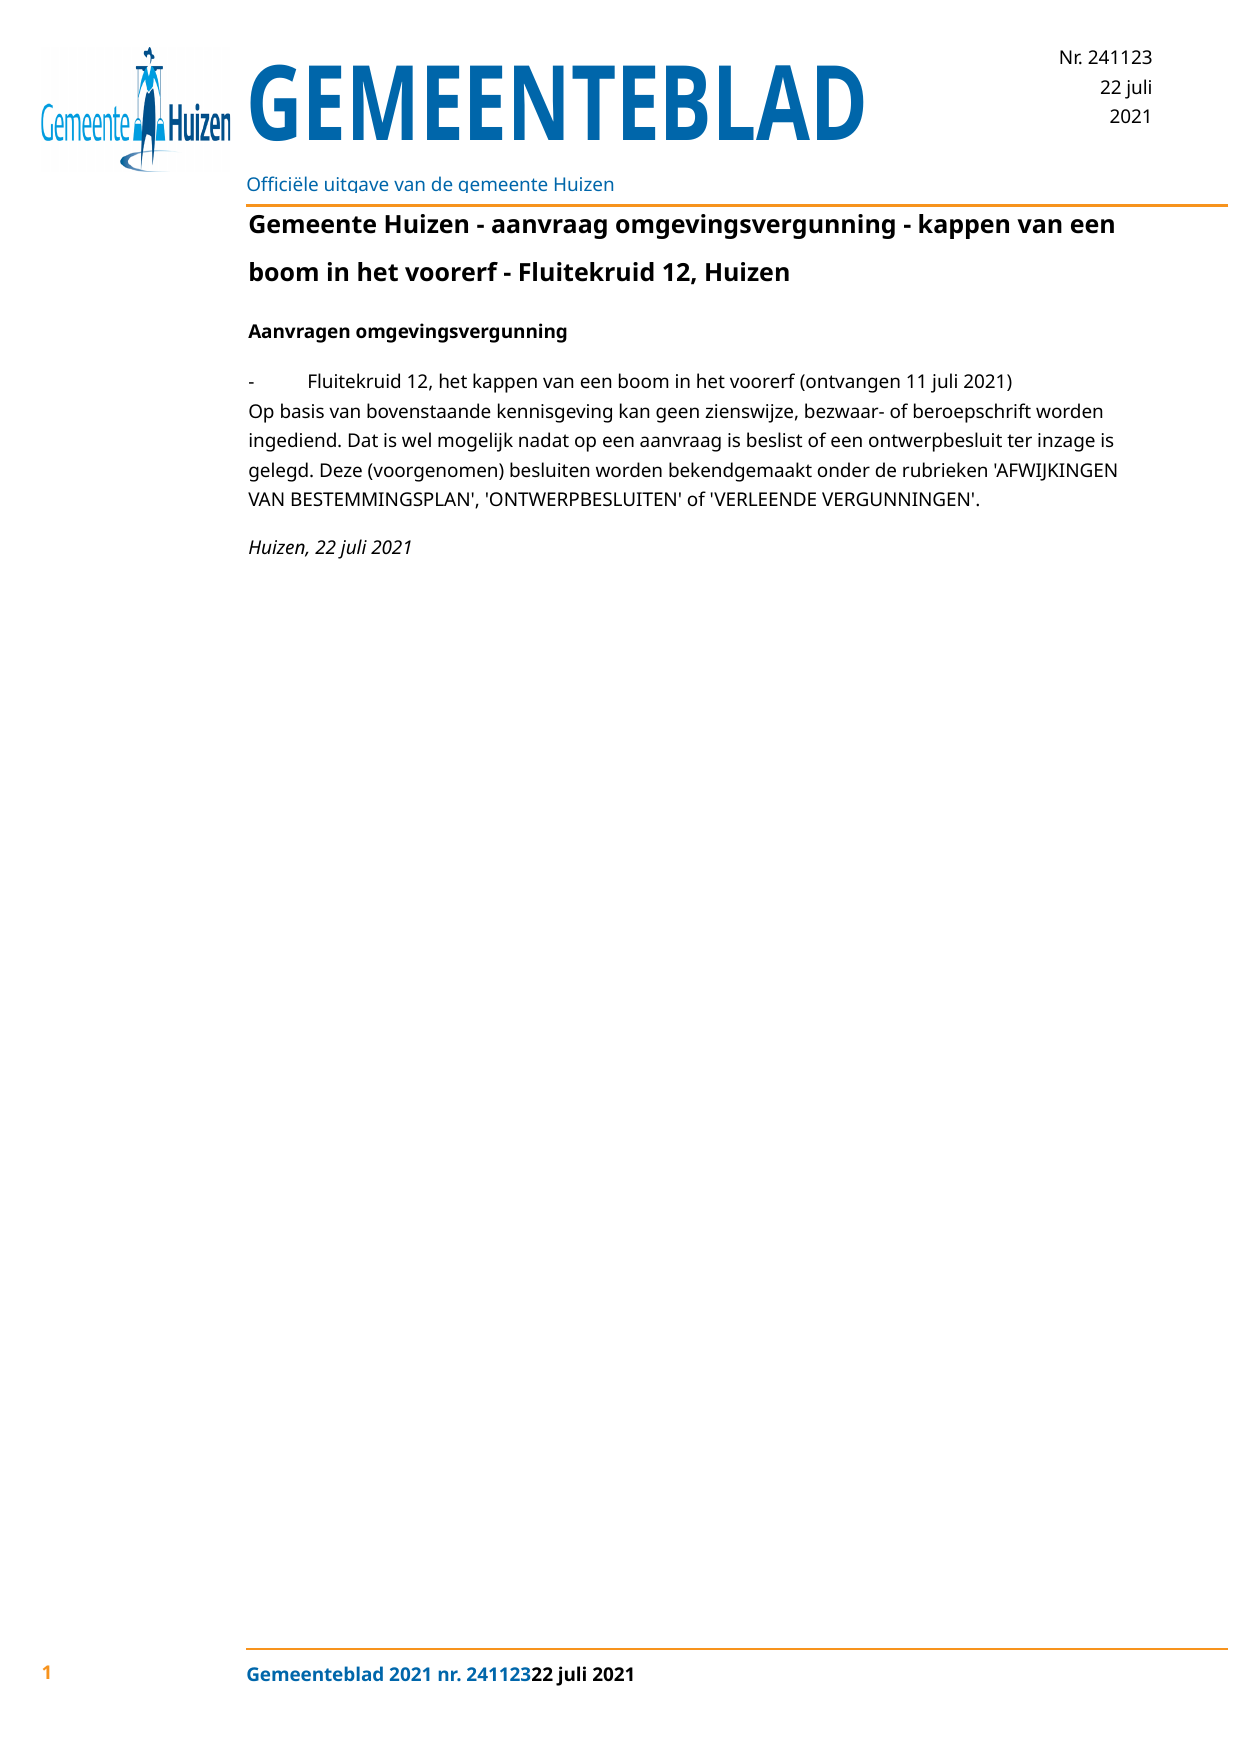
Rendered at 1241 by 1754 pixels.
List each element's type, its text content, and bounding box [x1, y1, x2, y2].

text Aanvragen omgevingsvergunning [248, 318, 1152, 344]
text Huizen, 22 juli 2021 [248, 534, 1152, 560]
text Gemeente Huizen - aanvraag omgevingsvergunning - kappen van een boom in het voorerf - Fluitekruid 12, Huizen [248, 207, 1152, 288]
picture [41, 47, 231, 172]
list Fluitekruid 12, het kappen van een boom in het voorerf (ontvangen 11 juli 2021) [248, 368, 1152, 394]
text Op basis van bovenstaande kennisgeving kan geen zienswijze, bezwaar- of beroepschrift worden ingediend. Dat is wel mogelijk nadat op een aanvraag is beslist of een ontwerpbesluit ter inzage is gelegd. Deze (voorgenomen) besluiten worden bekendgemaakt onder de rubrieken 'AFWIJKINGEN VAN BESTEMMINGSPLAN', 'ONTWERPBESLUITEN' of 'VERLEENDE VERGUNNINGEN'. [248, 398, 1152, 512]
